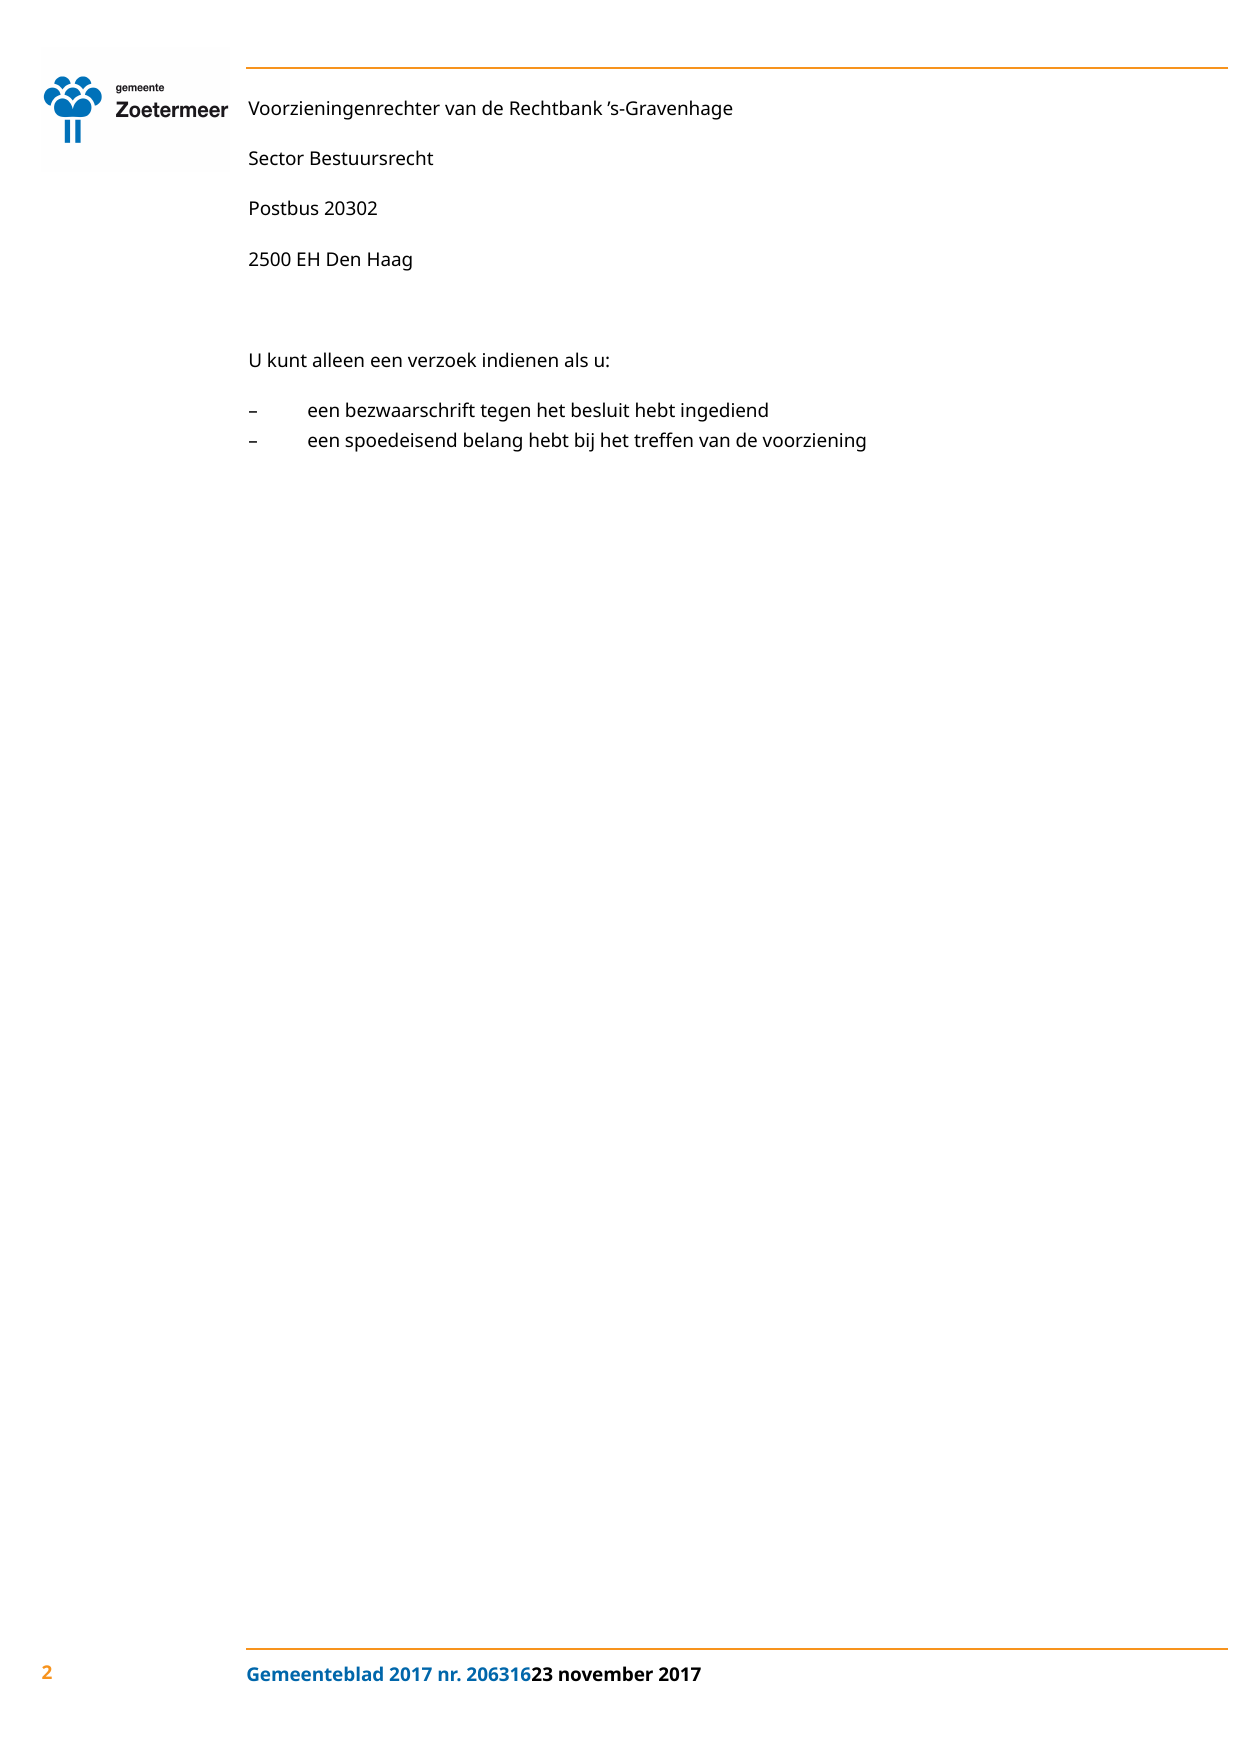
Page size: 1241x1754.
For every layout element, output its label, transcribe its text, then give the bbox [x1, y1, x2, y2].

list een bezwaarschrift tegen het besluit hebt ingediend [248, 397, 1152, 423]
text Sector Bestuursrecht [248, 145, 1152, 171]
text U kunt alleen een verzoek indienen als u: [248, 347, 1152, 373]
text 2500 EH Den Haag [248, 246, 1152, 272]
text Voorzieningenrechter van de Rechtbank ’s-Gravenhage [248, 95, 1152, 121]
text Postbus 20302 [248, 196, 1152, 221]
list een spoedeisend belang hebt bij het treffen van de voorziening [248, 427, 1152, 453]
picture [41, 47, 231, 172]
